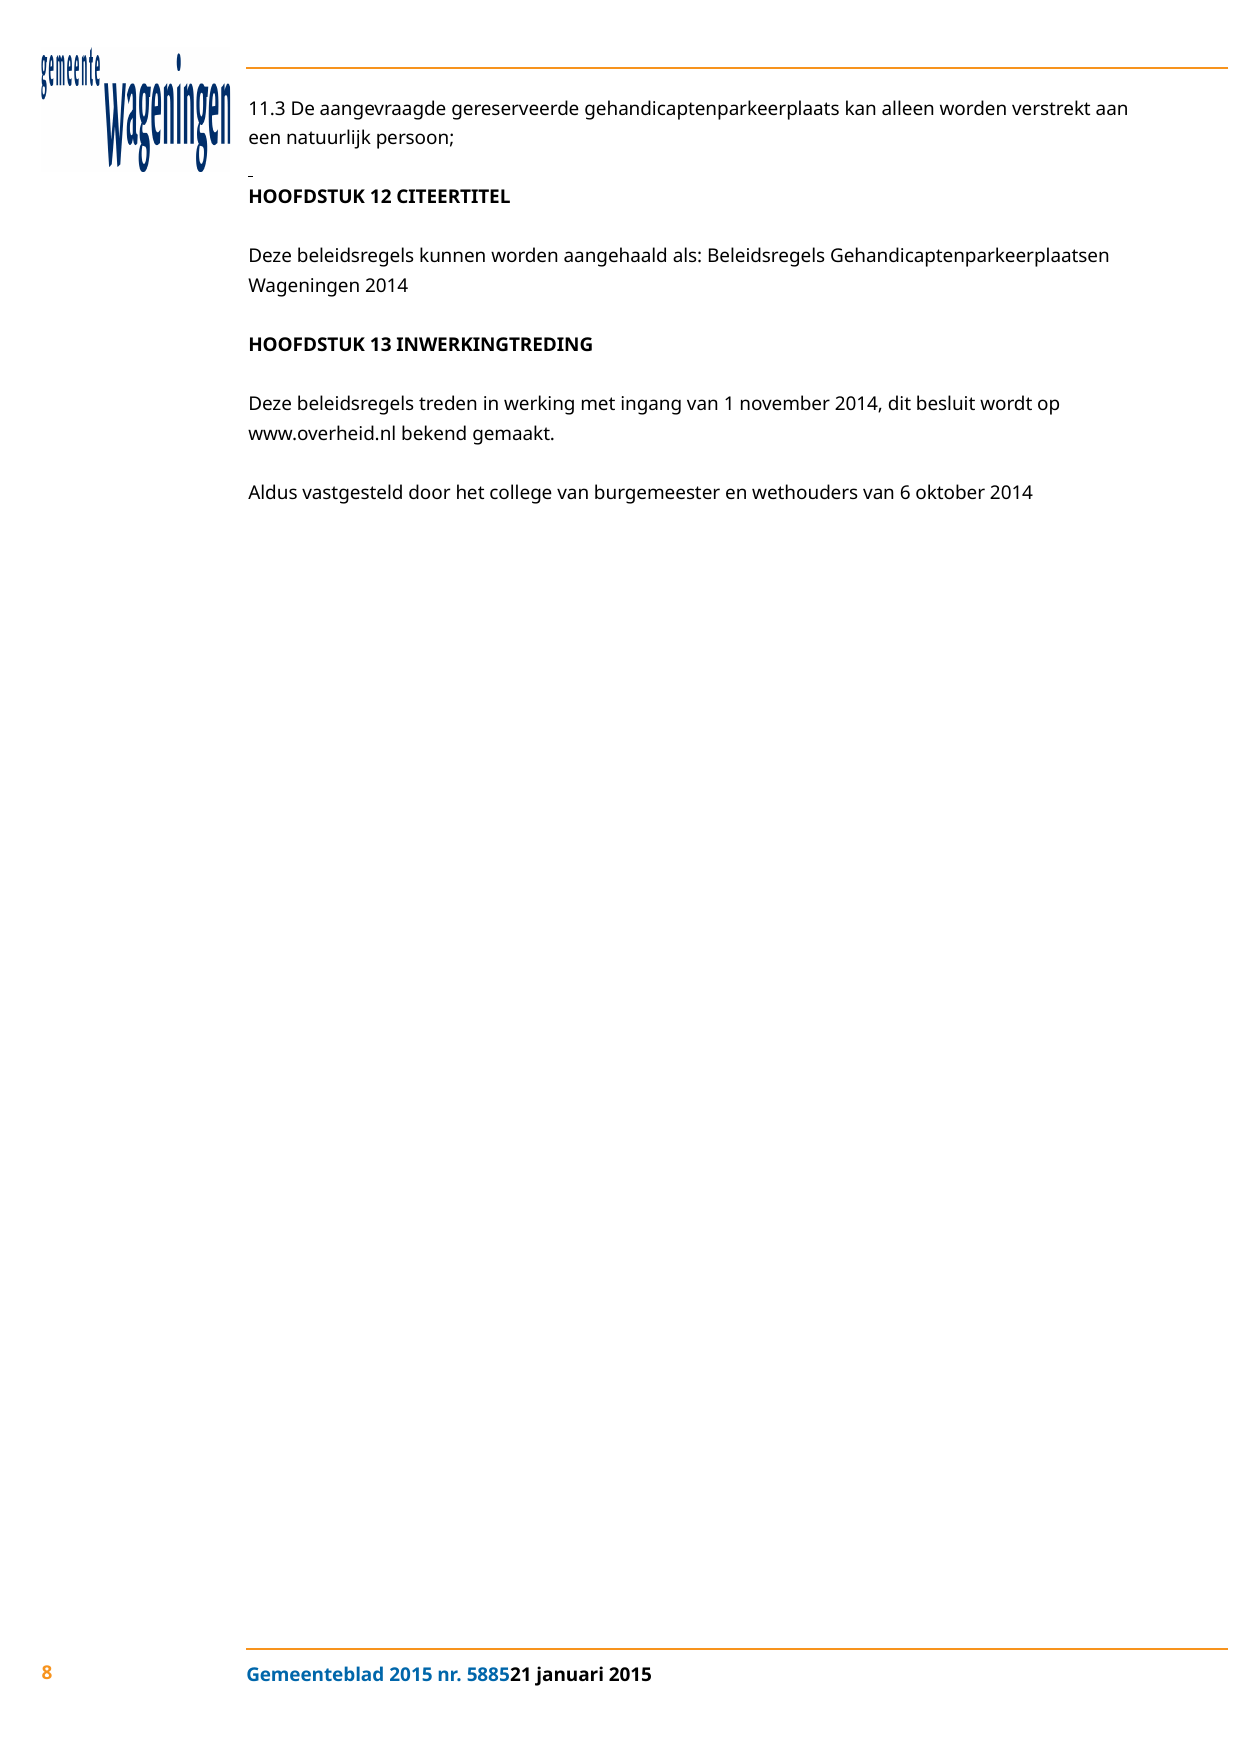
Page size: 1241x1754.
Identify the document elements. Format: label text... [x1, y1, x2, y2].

text Deze beleidsregels kunnen worden aangehaald als: Beleidsregels Gehandicaptenparkeerplaatsen Wageningen 2014 [248, 243, 1152, 298]
text HOOFDSTUK 12 CITEERTITEL [248, 183, 1152, 209]
picture [41, 47, 231, 172]
text Aldus vastgesteld door het college van burgemeester en wethouders van 6 oktober 2014 [248, 479, 1152, 505]
text Deze beleidsregels treden in werking met ingang van 1 november 2014, dit besluit wordt op www.overheid.nl bekend gemaakt. [248, 391, 1152, 446]
text 11.3 De aangevraagde gereserveerde gehandicaptenparkeerplaats kan alleen worden verstrekt aan een natuurlijk persoon; [248, 95, 1152, 150]
text HOOFDSTUK 13 INWERKINGTREDING [248, 331, 1152, 357]
